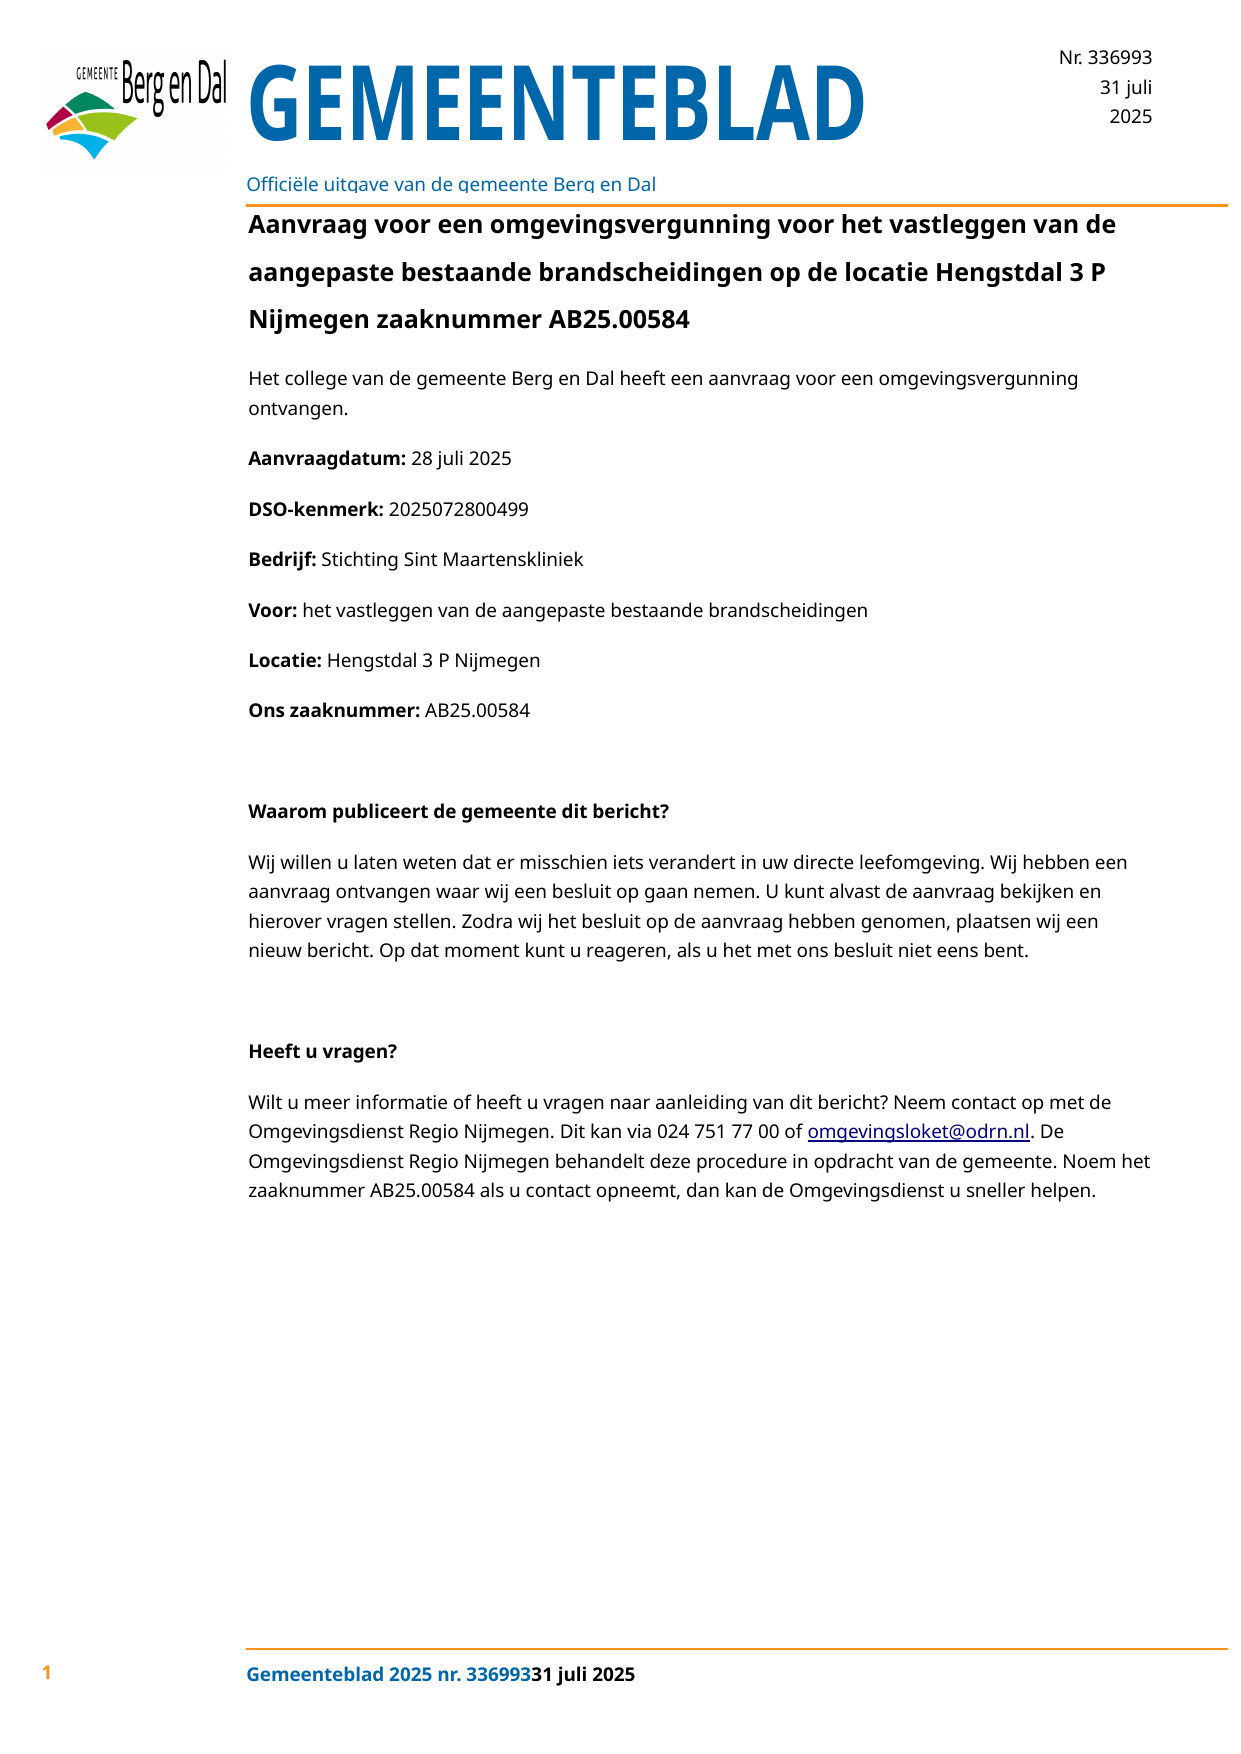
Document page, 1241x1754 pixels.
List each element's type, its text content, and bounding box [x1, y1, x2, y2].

text Aanvraagdatum: 28 juli 2025 [248, 446, 1152, 471]
text Ons zaaknummer: AB25.00584 [248, 698, 1152, 723]
text Waarom publiceert de gemeente dit bericht? [248, 798, 1152, 824]
text Wij willen u laten weten dat er misschien iets verandert in uw directe leefomgeving. Wij hebben een aanvraag ontvangen waar wij een besluit op gaan nemen. U kunt alvast de aanvraag bekijken en hierover vragen stellen. Zodra wij het besluit op de aanvraag hebben genomen, plaatsen wij een nieuw bericht. Op dat moment kunt u reageren, als u het met ons besluit niet eens bent. [248, 849, 1152, 963]
text Locatie: Hengstdal 3 P Nijmegen [248, 647, 1152, 673]
text Wilt u meer informatie of heeft u vragen naar aanleiding van dit bericht? Neem contact op met de Omgevingsdienst Regio Nijmegen. Dit kan via 024 751 77 00 of omgevingsloket@odrn.nl. De Omgevingsdienst Regio Nijmegen behandelt deze procedure in opdracht van de gemeente. Noem het zaaknummer AB25.00584 als u contact opneemt, dan kan de Omgevingsdienst u sneller helpen. [248, 1089, 1152, 1203]
text Het college van de gemeente Berg en Dal heeft een aanvraag voor een omgevingsvergunning ontvangen. [248, 366, 1152, 421]
text Bedrijf: Stichting Sint Maartenskliniek [248, 546, 1152, 572]
text Heeft u vragen? [248, 1038, 1152, 1064]
text DSO-kenmerk: 2025072800499 [248, 496, 1152, 522]
text Voor: het vastleggen van de aangepaste bestaande brandscheidingen [248, 597, 1152, 622]
text Aanvraag voor een omgevingsvergunning voor het vastleggen van de aangepaste bestaande brandscheidingen op de locatie Hengstdal 3 P Nijmegen zaaknummer AB25.00584 [248, 207, 1152, 336]
picture [41, 47, 231, 172]
